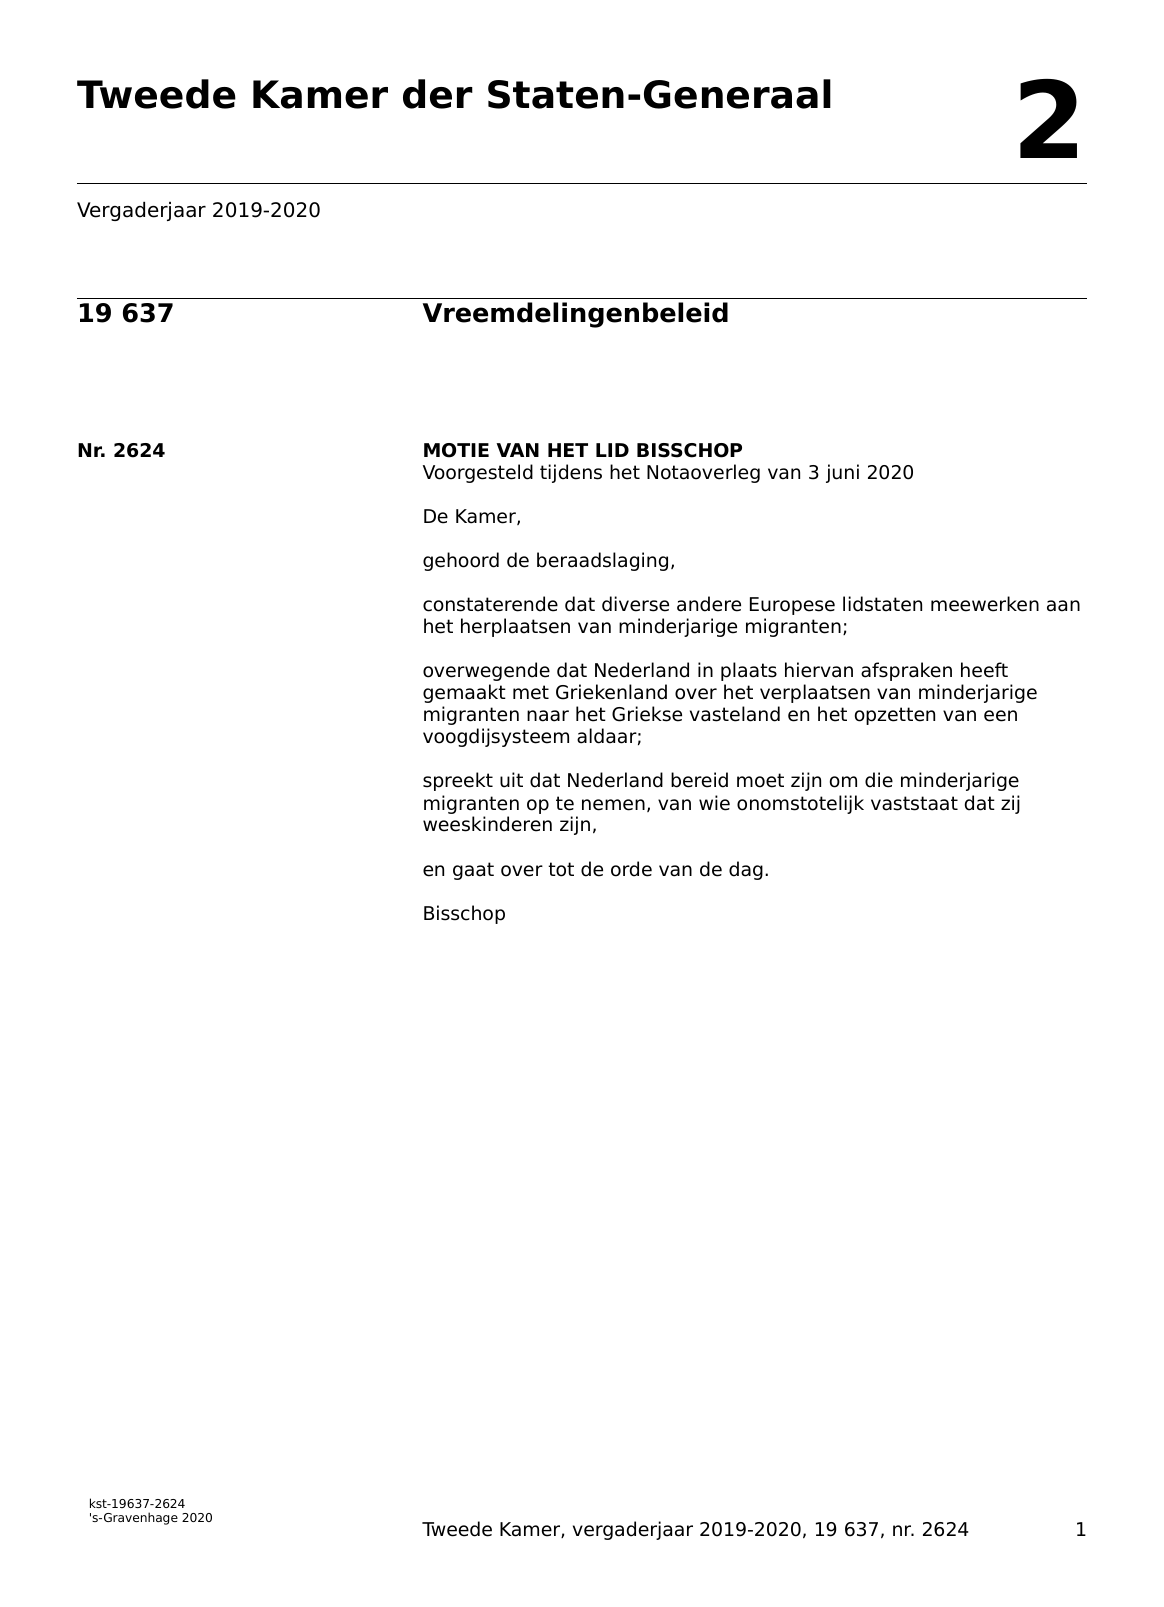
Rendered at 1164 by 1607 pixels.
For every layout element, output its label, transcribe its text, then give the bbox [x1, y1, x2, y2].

text gehoord de beraadslaging, [422, 550, 1087, 572]
subtitle 19 637 Vreemdelingenbeleid [77, 299, 1087, 329]
text De Kamer, [422, 506, 1087, 528]
text Bisschop [422, 903, 1087, 925]
table_header Tweede Kamer der Staten-Generaal [77, 59, 886, 183]
table_header 2 [886, 59, 1087, 183]
subtitle Nr. 2624 MOTIE VAN HET LID BISSCHOP [77, 440, 1087, 462]
text en gaat over tot de orde van de dag. [422, 858, 1087, 881]
table_cell Vergaderjaar 2019-2020 [77, 184, 1087, 298]
text 's-Gravenhage 2020 [88, 1511, 323, 1525]
text spreekt uit dat Nederland bereid moet zijn om die minderjarige migranten op te nemen, van wie onomstotelijk vaststaat dat zij weeskinderen zijn, [422, 770, 1087, 836]
text kst-19637-2624 [88, 1497, 323, 1511]
text constaterende dat diverse andere Europese lidstaten meewerken aan het herplaatsen van minderjarige migranten; [422, 594, 1087, 638]
text overwegende dat Nederland in plaats hiervan afspraken heeft gemaakt met Griekenland over het verplaatsen van minderjarige migranten naar het Griekse vasteland en het opzetten van een voogdijsysteem aldaar; [422, 660, 1087, 748]
text Voorgesteld tijdens het Notaoverleg van 3 juni 2020 [422, 462, 1087, 484]
